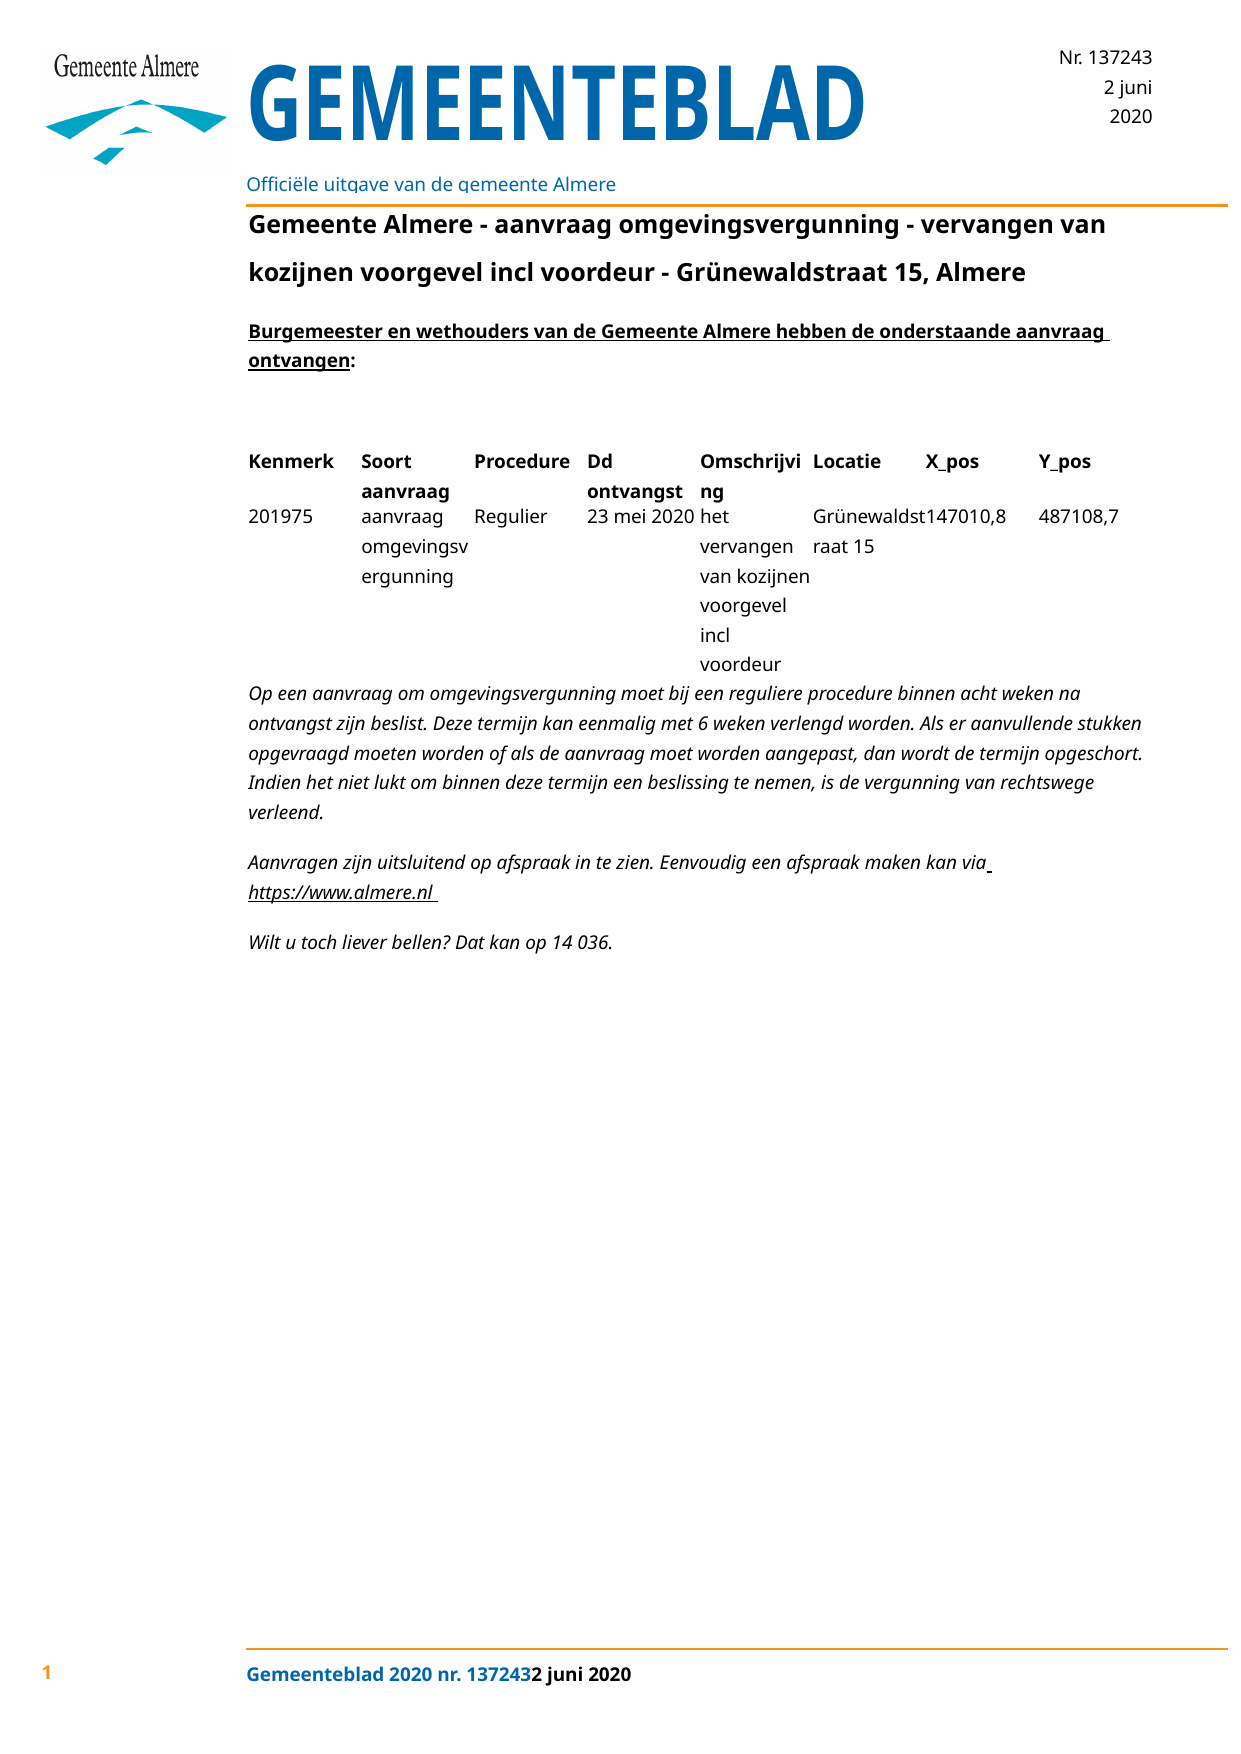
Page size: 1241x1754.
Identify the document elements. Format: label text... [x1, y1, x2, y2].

text Op een aanvraag om omgevingsvergunning moet bij een reguliere procedure binnen acht weken na ontvangst zijn beslist. Deze termijn kan eenmalig met 6 weken verlengd worden. Als er aanvullende stukken opgevraagd moeten worden of als de aanvraag moet worden aangepast, dan wordt de termijn opgeschort. Indien het niet lukt om binnen deze termijn een beslissing te nemen, is de vergunning van rechtswege verleend. [248, 681, 1152, 825]
table_header Kenmerk [248, 449, 361, 504]
picture [41, 47, 231, 172]
table_cell het vervangen van kozijnen voorgevel incl voordeur [700, 504, 813, 677]
table_cell aanvraag omgevingsvergunning [361, 504, 474, 677]
text Gemeente Almere - aanvraag omgevingsvergunning - vervangen van kozijnen voorgevel incl voordeur - Grünewaldstraat 15, Almere [248, 207, 1152, 288]
table_header Y_pos [1039, 449, 1152, 504]
table_header Soort aanvraag [361, 449, 474, 504]
table_header Omschrijving [700, 449, 813, 504]
table_cell 201975 [248, 504, 361, 677]
text Aanvragen zijn uitsluitend op afspraak in te zien. Eenvoudig een afspraak maken kan via https://www.almere.nl [248, 849, 1152, 905]
table_header X_pos [926, 449, 1038, 504]
table_cell 487108,7 [1039, 504, 1152, 677]
table_cell 23 mei 2020 [587, 504, 700, 677]
table_header Dd ontvangst [587, 449, 700, 504]
table_cell Regulier [474, 504, 587, 677]
table_header Procedure [474, 449, 587, 504]
text Burgemeester en wethouders van de Gemeente Almere hebben de onderstaande aanvraag ontvangen: [248, 318, 1152, 373]
table_header Locatie [813, 449, 926, 504]
table_cell Grünewaldstraat 15 [813, 504, 926, 677]
table_cell 147010,8 [926, 504, 1038, 677]
text Wilt u toch liever bellen? Dat kan op 14 036. [248, 929, 1152, 955]
